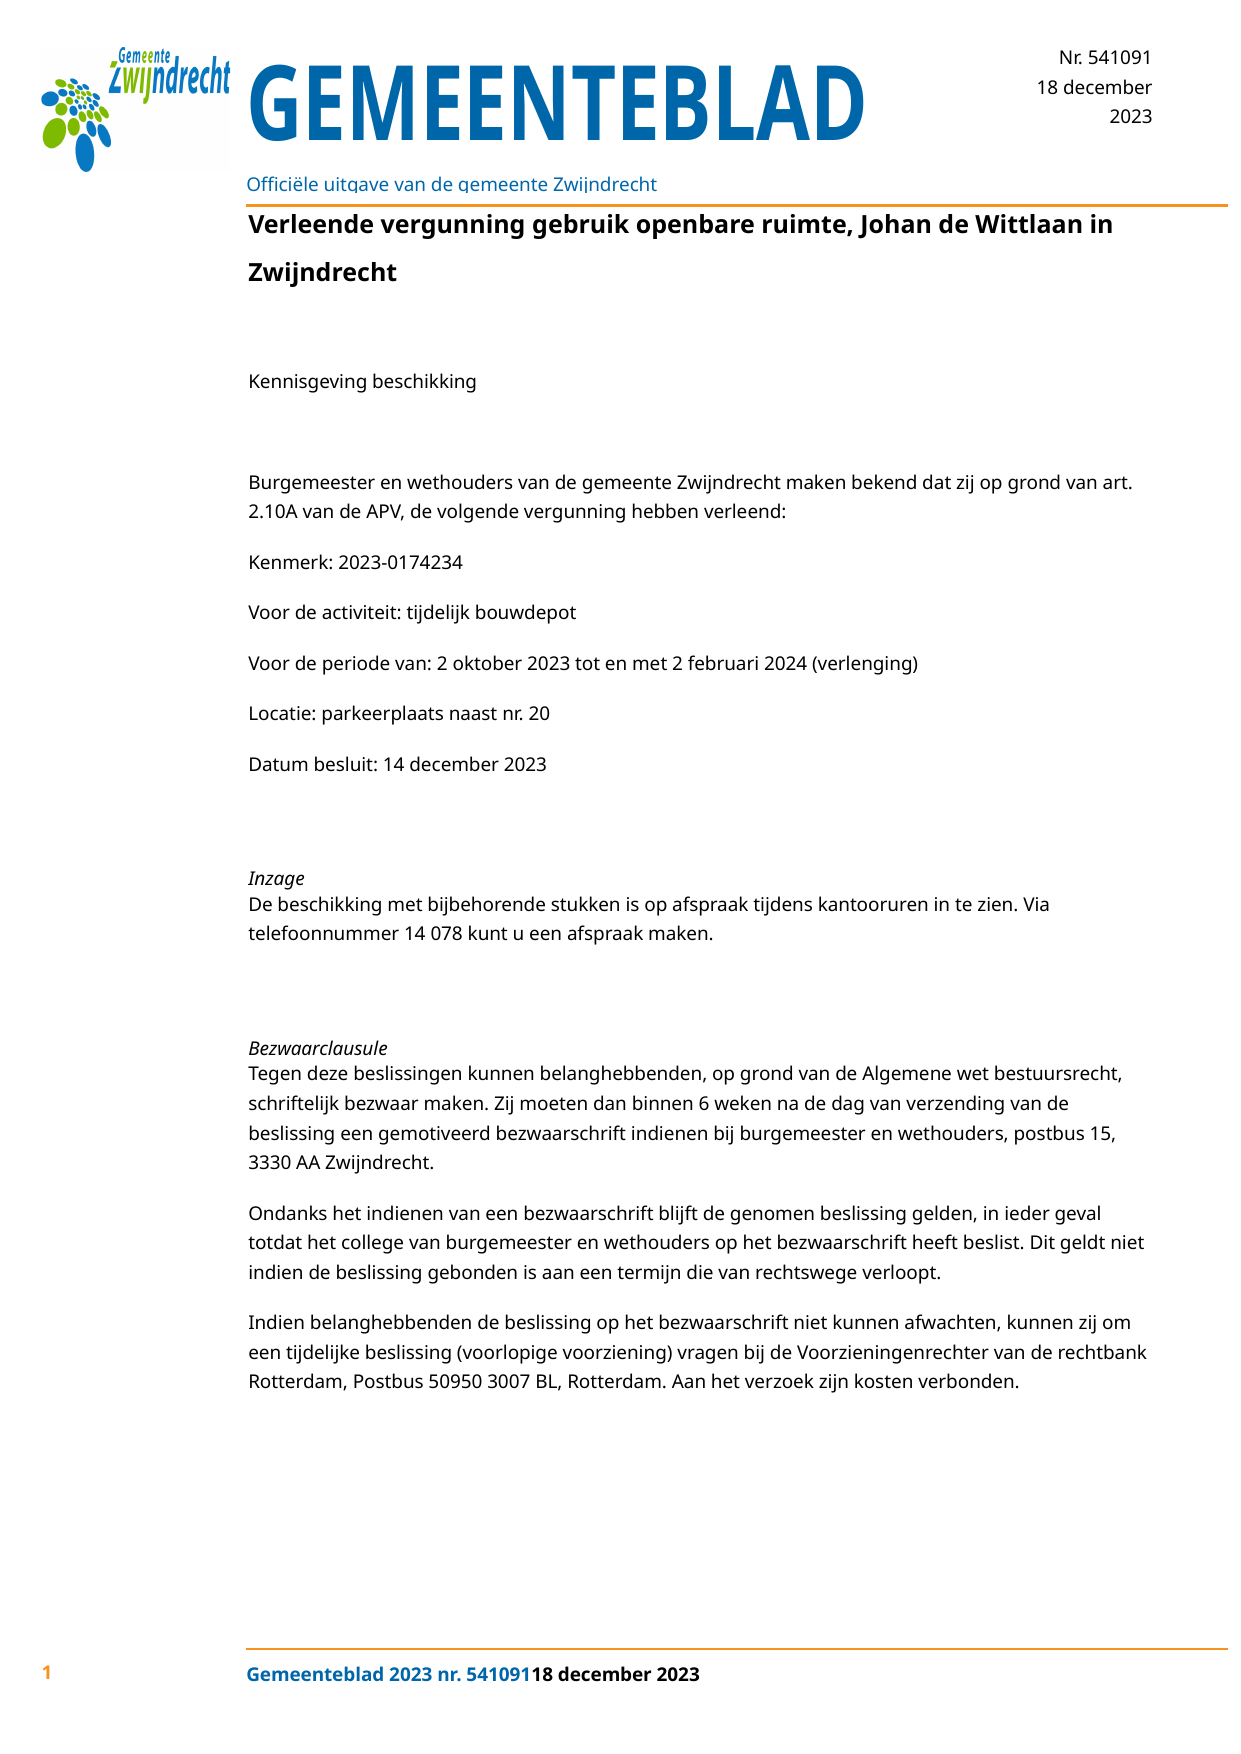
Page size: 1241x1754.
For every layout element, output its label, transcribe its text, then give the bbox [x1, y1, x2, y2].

text Kennisgeving beschikking [248, 368, 1152, 394]
text Ondanks het indienen van een bezwaarschrift blijft de genomen beslissing gelden, in ieder geval totdat het college van burgemeester en wethouders op het bezwaarschrift heeft beslist. Dit geldt niet indien de beslissing gebonden is aan een termijn die van rechtswege verloopt. [248, 1200, 1152, 1285]
text Locatie: parkeerplaats naast nr. 20 [248, 700, 1152, 726]
text Voor de activiteit: tijdelijk bouwdepot [248, 599, 1152, 625]
text Burgemeester en wethouders van de gemeente Zwijndrecht maken bekend dat zij op grond van art. 2.10A van de APV, de volgende vergunning hebben verleend: [248, 469, 1152, 524]
text Kenmerk: 2023-0174234 [248, 549, 1152, 575]
text Tegen deze beslissingen kunnen belanghebbenden, op grond van de Algemene wet bestuursrecht, schriftelijk bezwaar maken. Zij moeten dan binnen 6 weken na de dag van verzending van de beslissing een gemotiveerd bezwaarschrift indienen bij burgemeester en wethouders, postbus 15, 3330 AA Zwijndrecht. [248, 1061, 1152, 1175]
text Verleende vergunning gebruik openbare ruimte, Johan de Wittlaan in Zwijndrecht [248, 207, 1152, 288]
text Inzage [248, 865, 1152, 891]
text De beschikking met bijbehorende stukken is op afspraak tijdens kantooruren in te zien. Via telefoonnummer 14 078 kunt u een afspraak maken. [248, 891, 1152, 946]
text Bezwaarclausule [248, 1035, 1152, 1061]
text Voor de periode van: 2 oktober 2023 tot en met 2 februari 2024 (verlenging) [248, 650, 1152, 676]
picture [41, 47, 231, 172]
text Indien belanghebbenden de beslissing op het bezwaarschrift niet kunnen afwachten, kunnen zij om een tijdelijke beslissing (voorlopige voorziening) vragen bij de Voorzieningenrechter van de rechtbank Rotterdam, Postbus 50950 3007 BL, Rotterdam. Aan het verzoek zijn kosten verbonden. [248, 1309, 1152, 1394]
text Datum besluit: 14 december 2023 [248, 751, 1152, 777]
